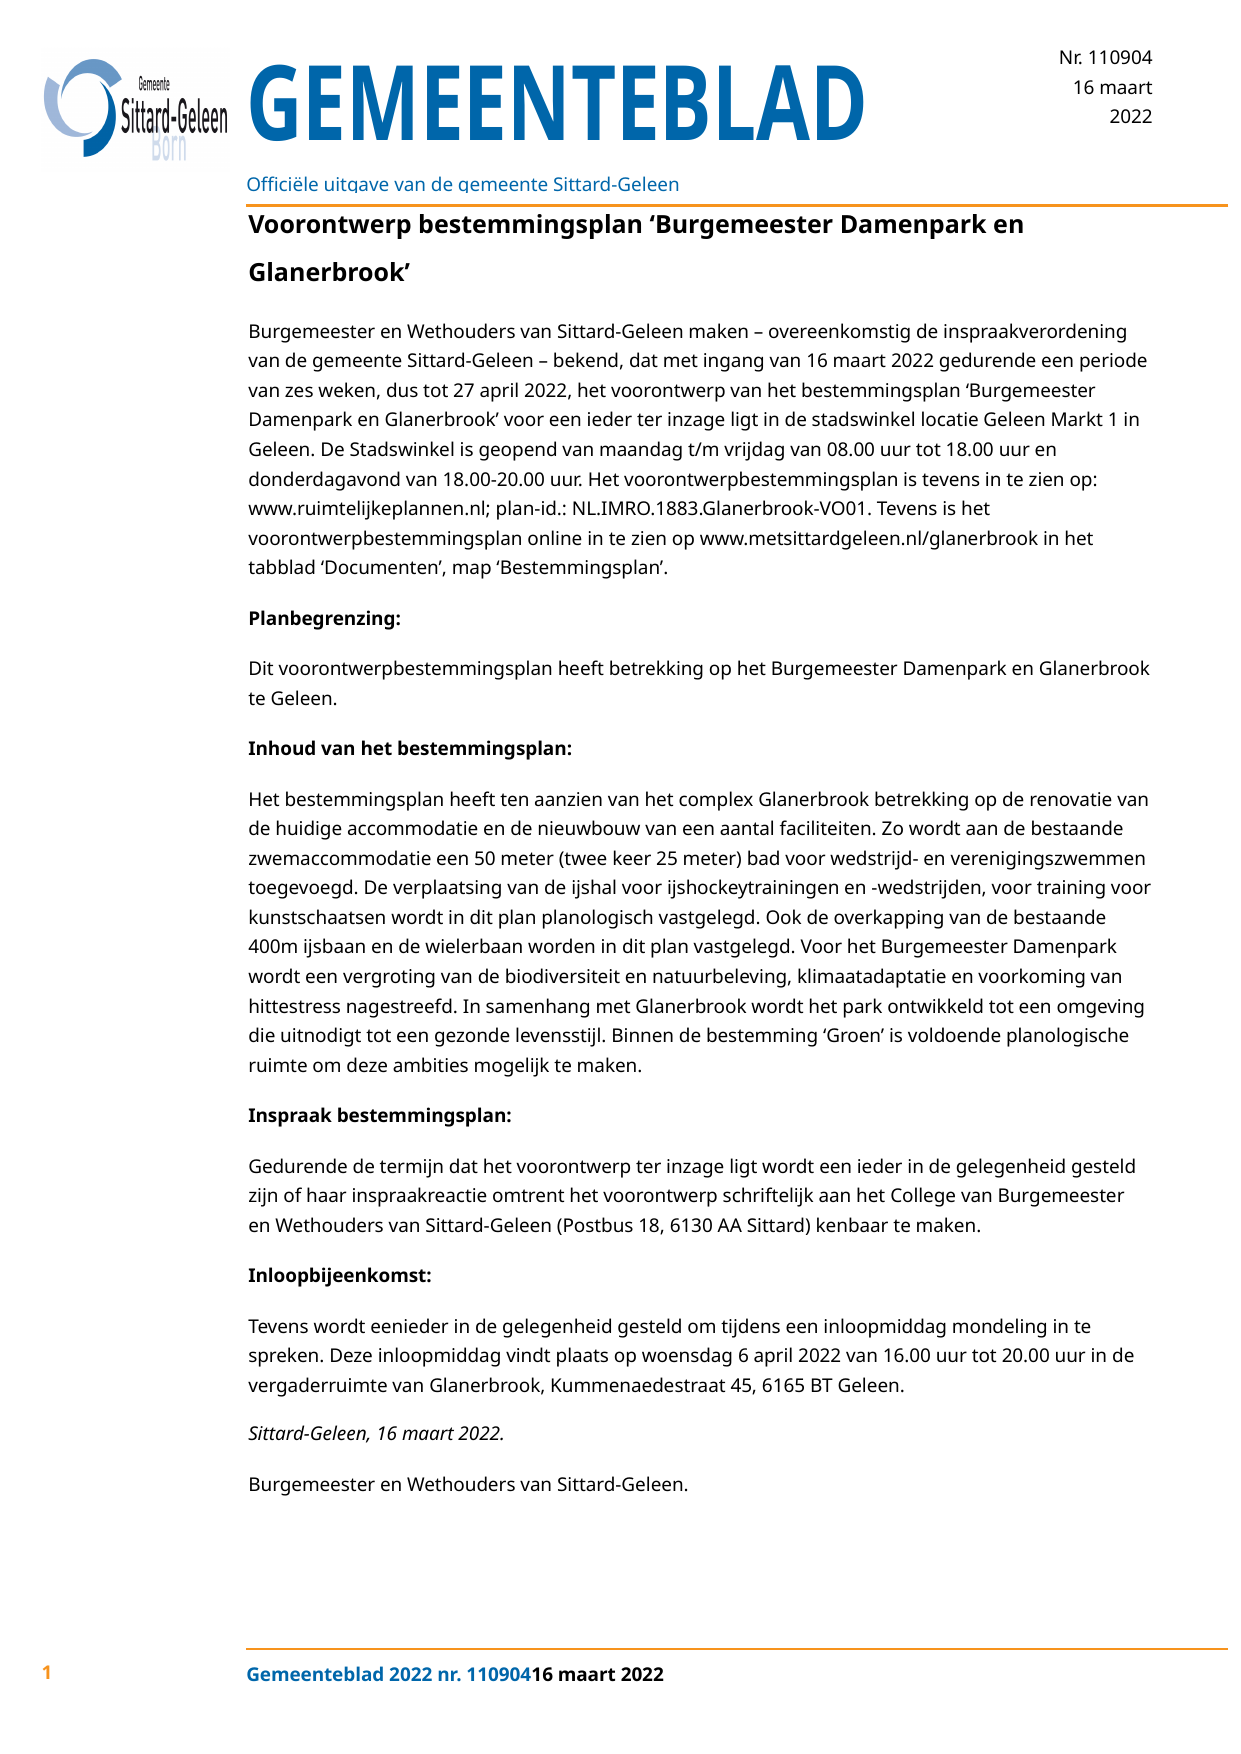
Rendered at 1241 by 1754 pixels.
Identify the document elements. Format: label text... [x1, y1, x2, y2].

text Burgemeester en Wethouders van Sittard-Geleen. [248, 1471, 1152, 1497]
text Sittard-Geleen, 16 maart 2022. [248, 1420, 1152, 1446]
text Dit voorontwerpbestemmingsplan heeft betrekking op het Burgemeester Damenpark en Glanerbrook te Geleen. [248, 655, 1152, 711]
text Inspraak bestemmingsplan: [248, 1102, 1152, 1128]
picture [41, 47, 231, 172]
text Tevens wordt eenieder in de gelegenheid gesteld om tijdens een inloopmiddag mondeling in te spreken. Deze inloopmiddag vindt plaats op woensdag 6 april 2022 van 16.00 uur tot 20.00 uur in de vergaderruimte van Glanerbrook, Kummenaedestraat 45, 6165 BT Geleen. [248, 1313, 1152, 1398]
text Inloopbijeenkomst: [248, 1262, 1152, 1288]
text Burgemeester en Wethouders van Sittard-Geleen maken – overeenkomstig de inspraakverordening van de gemeente Sittard-Geleen – bekend, dat met ingang van 16 maart 2022 gedurende een periode van zes weken, dus tot 27 april 2022, het voorontwerp van het bestemmingsplan ‘Burgemeester Damenpark en Glanerbrook’ voor een ieder ter inzage ligt in de stadswinkel locatie Geleen Markt 1 in Geleen. De Stadswinkel is geopend van maandag t/m vrijdag van 08.00 uur tot 18.00 uur en donderdagavond van 18.00-20.00 uur. Het voorontwerpbestemmingsplan is tevens in te zien op: www.ruimtelijkeplannen.nl; plan-id.: NL.IMRO.1883.Glanerbrook-VO01. Tevens is het voorontwerpbestemmingsplan online in te zien op www.metsittardgeleen.nl/glanerbrook in het tabblad ‘Documenten’, map ‘Bestemmingsplan’. [248, 318, 1152, 580]
text Het bestemmingsplan heeft ten aanzien van het complex Glanerbrook betrekking op de renovatie van de huidige accommodatie en de nieuwbouw van een aantal faciliteiten. Zo wordt aan de bestaande zwemaccommodatie een 50 meter (twee keer 25 meter) bad voor wedstrijd- en verenigingszwemmen toegevoegd. De verplaatsing van de ijshal voor ijshockeytrainingen en -wedstrijden, voor training voor kunstschaatsen wordt in dit plan planologisch vastgelegd. Ook de overkapping van de bestaande 400m ijsbaan en de wielerbaan worden in dit plan vastgelegd. Voor het Burgemeester Damenpark wordt een vergroting van de biodiversiteit en natuurbeleving, klimaatadaptatie en voorkoming van hittestress nagestreefd. In samenhang met Glanerbrook wordt het park ontwikkeld tot een omgeving die uitnodigt tot een gezonde levensstijl. Binnen de bestemming ‘Groen’ is voldoende planologische ruimte om deze ambities mogelijk te maken. [248, 786, 1152, 1078]
text Voorontwerp bestemmingsplan ‘Burgemeester Damenpark en Glanerbrook’ [248, 207, 1152, 288]
text Planbegrenzing: [248, 605, 1152, 631]
text Gedurende de termijn dat het voorontwerp ter inzage ligt wordt een ieder in de gelegenheid gesteld zijn of haar inspraakreactie omtrent het voorontwerp schriftelijk aan het College van Burgemeester en Wethouders van Sittard-Geleen (Postbus 18, 6130 AA Sittard) kenbaar te maken. [248, 1153, 1152, 1238]
text Inhoud van het bestemmingsplan: [248, 735, 1152, 761]
